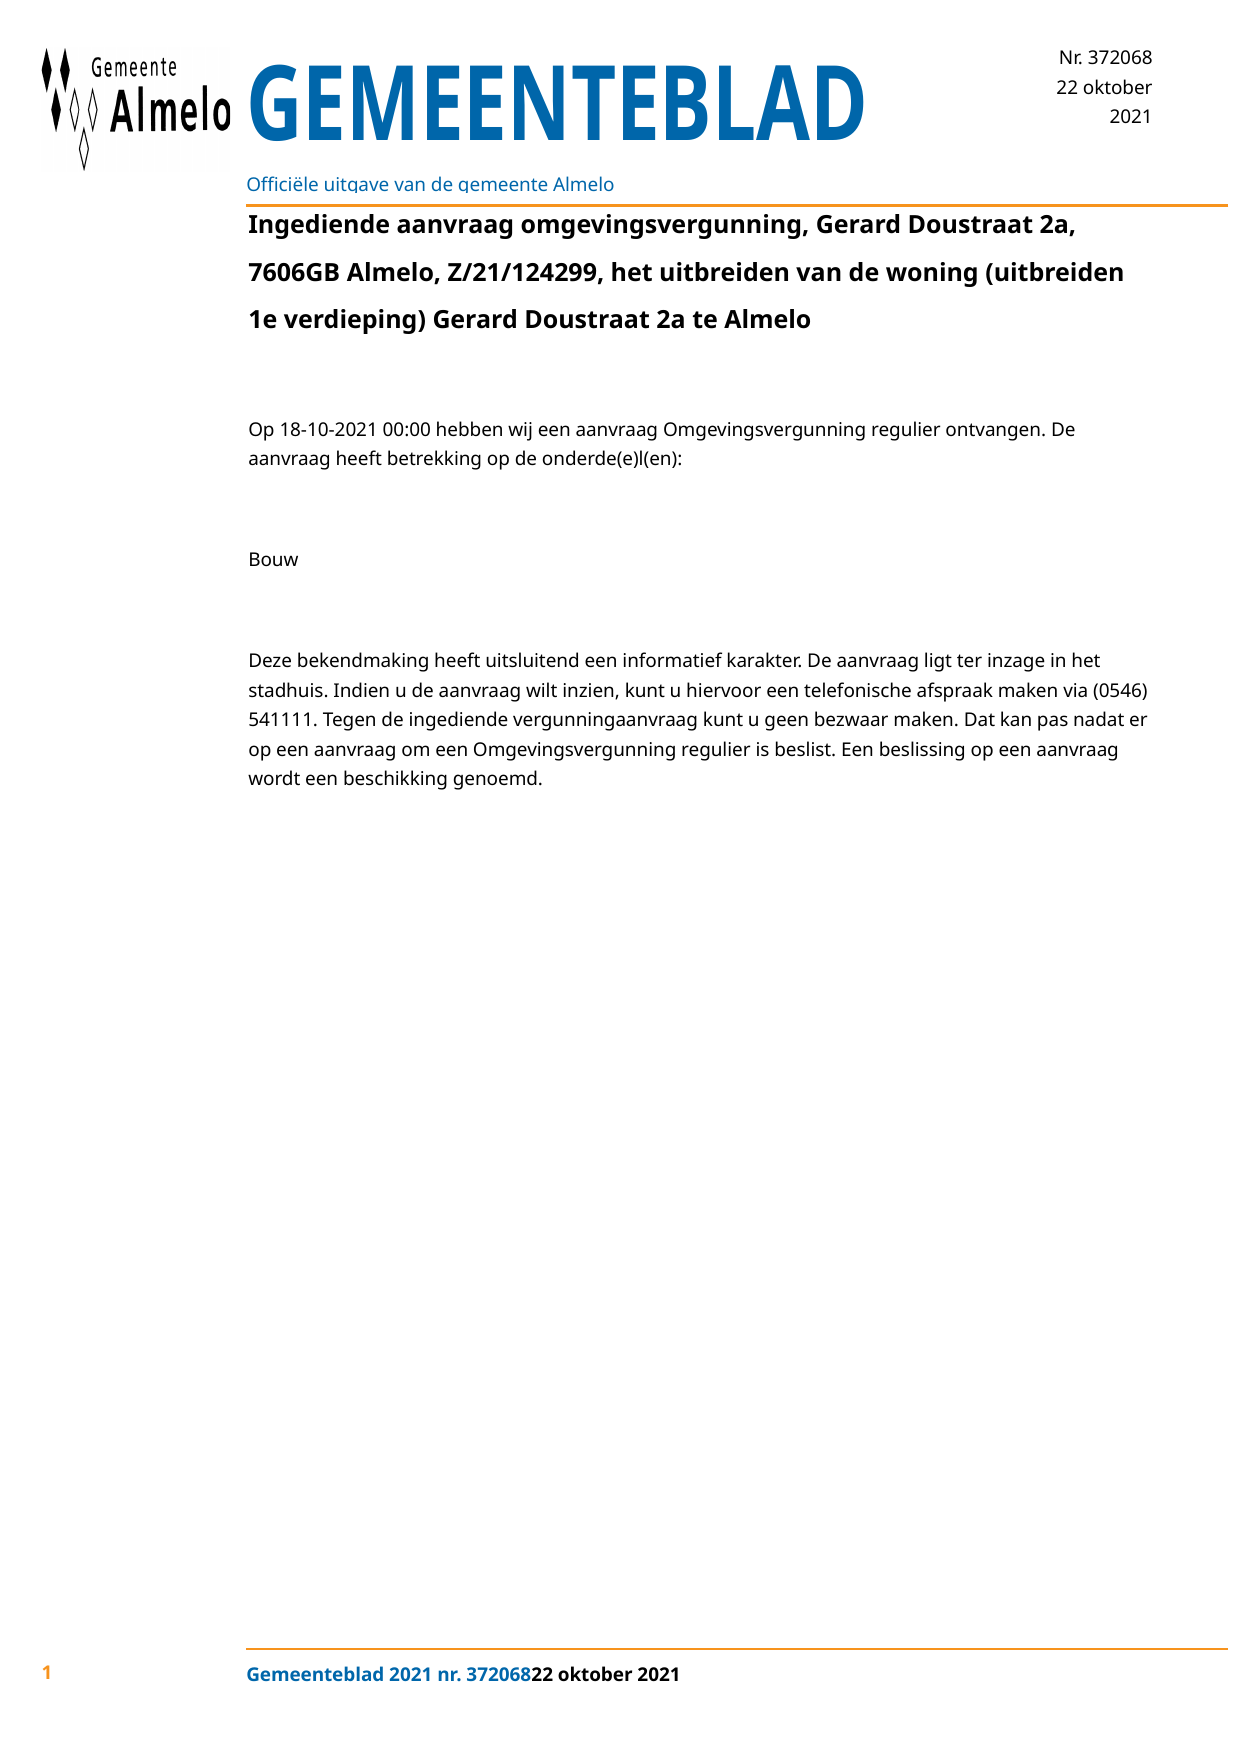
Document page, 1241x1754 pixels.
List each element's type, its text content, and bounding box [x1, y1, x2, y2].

text Ingediende aanvraag omgevingsvergunning, Gerard Doustraat 2a, 7606GB Almelo, Z/21/124299, het uitbreiden van de woning (uitbreiden 1e verdieping) Gerard Doustraat 2a te Almelo [248, 207, 1152, 336]
text Deze bekendmaking heeft uitsluitend een informatief karakter. De aanvraag ligt ter inzage in het stadhuis. Indien u de aanvraag wilt inzien, kunt u hiervoor een telefonische afspraak maken via (0546) 541111. Tegen de ingediende vergunningaanvraag kunt u geen bezwaar maken. Dat kan pas nadat er op een aanvraag om een Omgevingsvergunning regulier is beslist. Een beslissing op een aanvraag wordt een beschikking genoemd. [248, 647, 1152, 791]
picture [41, 47, 231, 172]
text Op 18-10-2021 00:00 hebben wij een aanvraag Omgevingsvergunning regulier ontvangen. De aanvraag heeft betrekking op de onderde(e)l(en): [248, 416, 1152, 471]
text Bouw [248, 546, 1152, 572]
